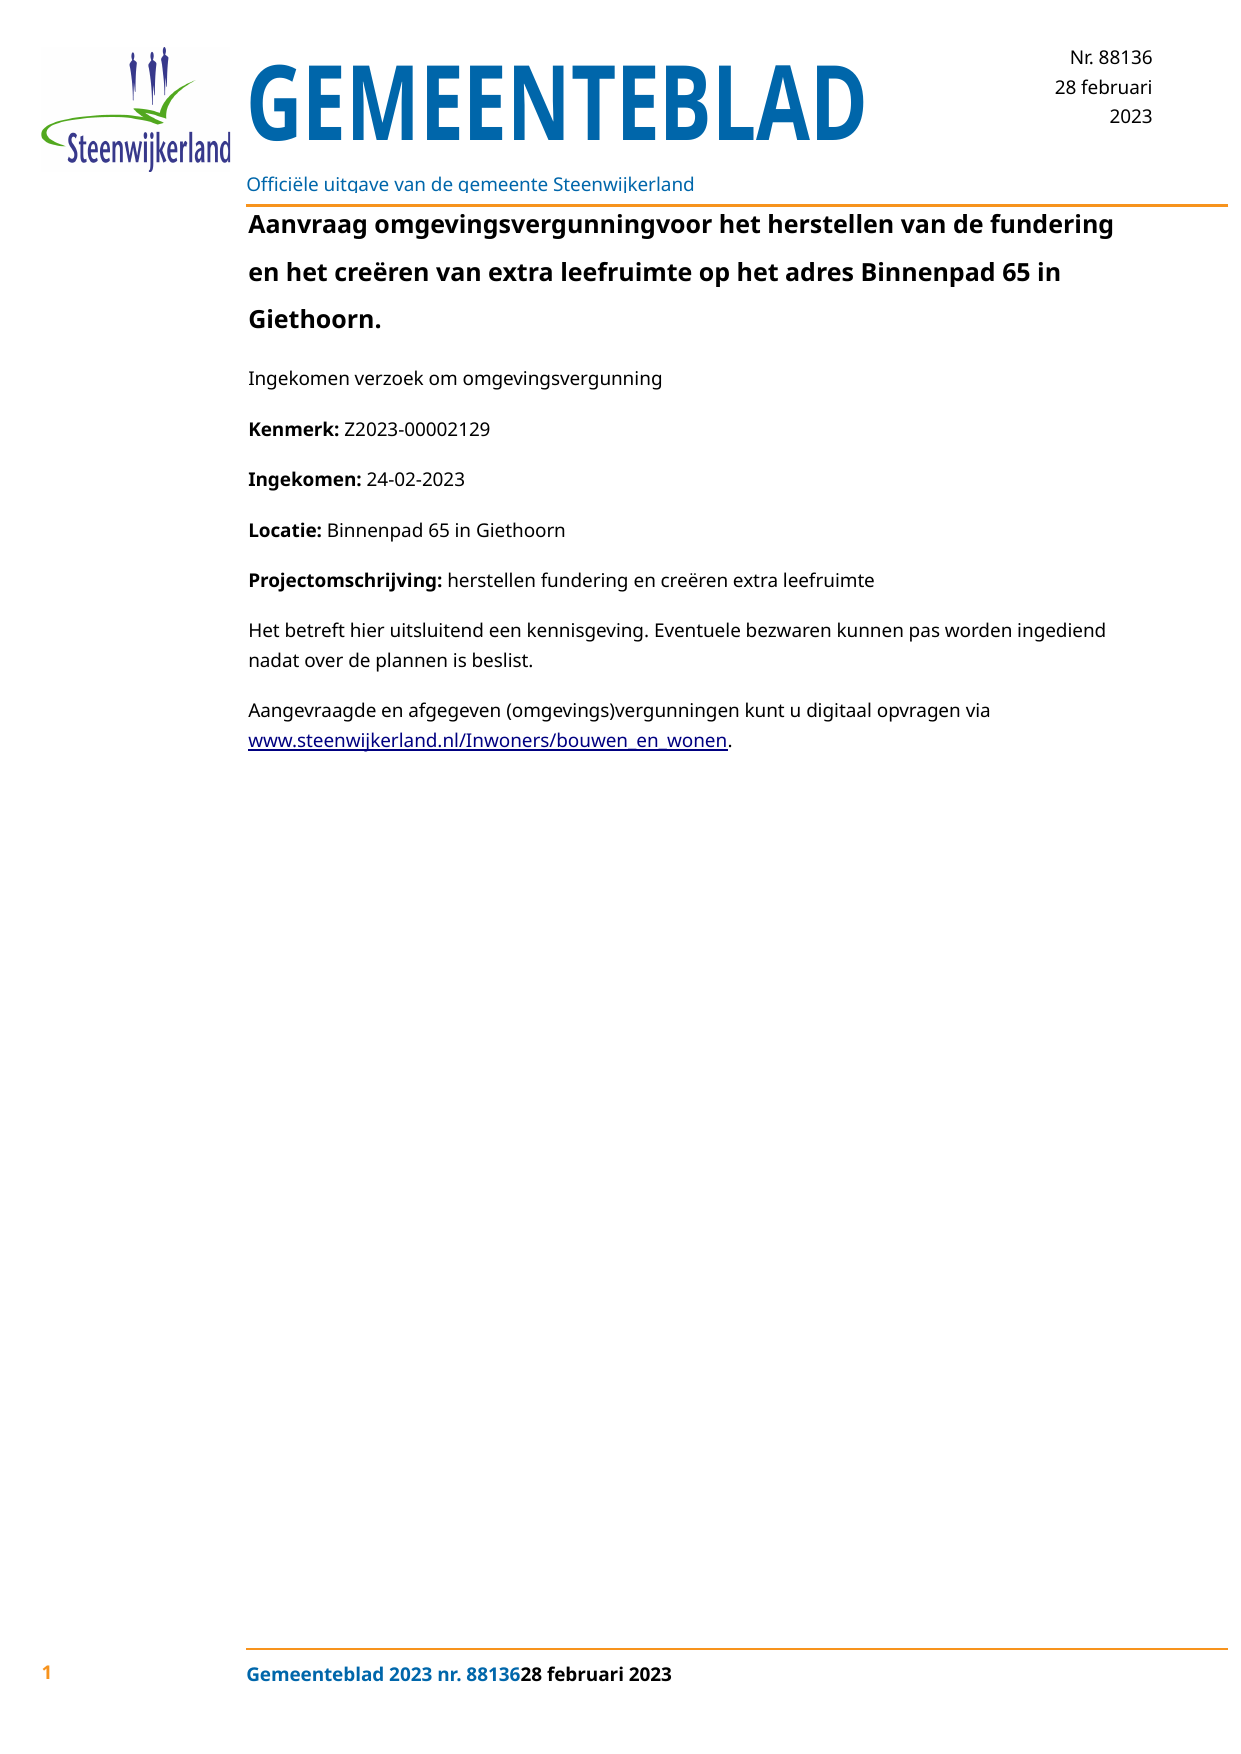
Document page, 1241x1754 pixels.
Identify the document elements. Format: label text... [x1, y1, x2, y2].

text Ingekomen: 24-02-2023 [248, 466, 1152, 492]
text Het betreft hier uitsluitend een kennisgeving. Eventuele bezwaren kunnen pas worden ingediend nadat over de plannen is beslist. [248, 618, 1152, 673]
text Locatie: Binnenpad 65 in Giethoorn [248, 517, 1152, 542]
text Projectomschrijving: herstellen fundering en creëren extra leefruimte [248, 567, 1152, 593]
text Aanvraag omgevingsvergunningvoor het herstellen van de fundering en het creëren van extra leefruimte op het adres Binnenpad 65 in Giethoorn. [248, 207, 1152, 336]
text Kenmerk: Z2023-00002129 [248, 416, 1152, 442]
text Aangevraagde en afgegeven (omgevings)vergunningen kunt u digitaal opvragen via www.steenwijkerland.nl/Inwoners/bouwen_en_wonen. [248, 698, 1152, 753]
picture [41, 47, 231, 172]
text Ingekomen verzoek om omgevingsvergunning [248, 366, 1152, 391]
